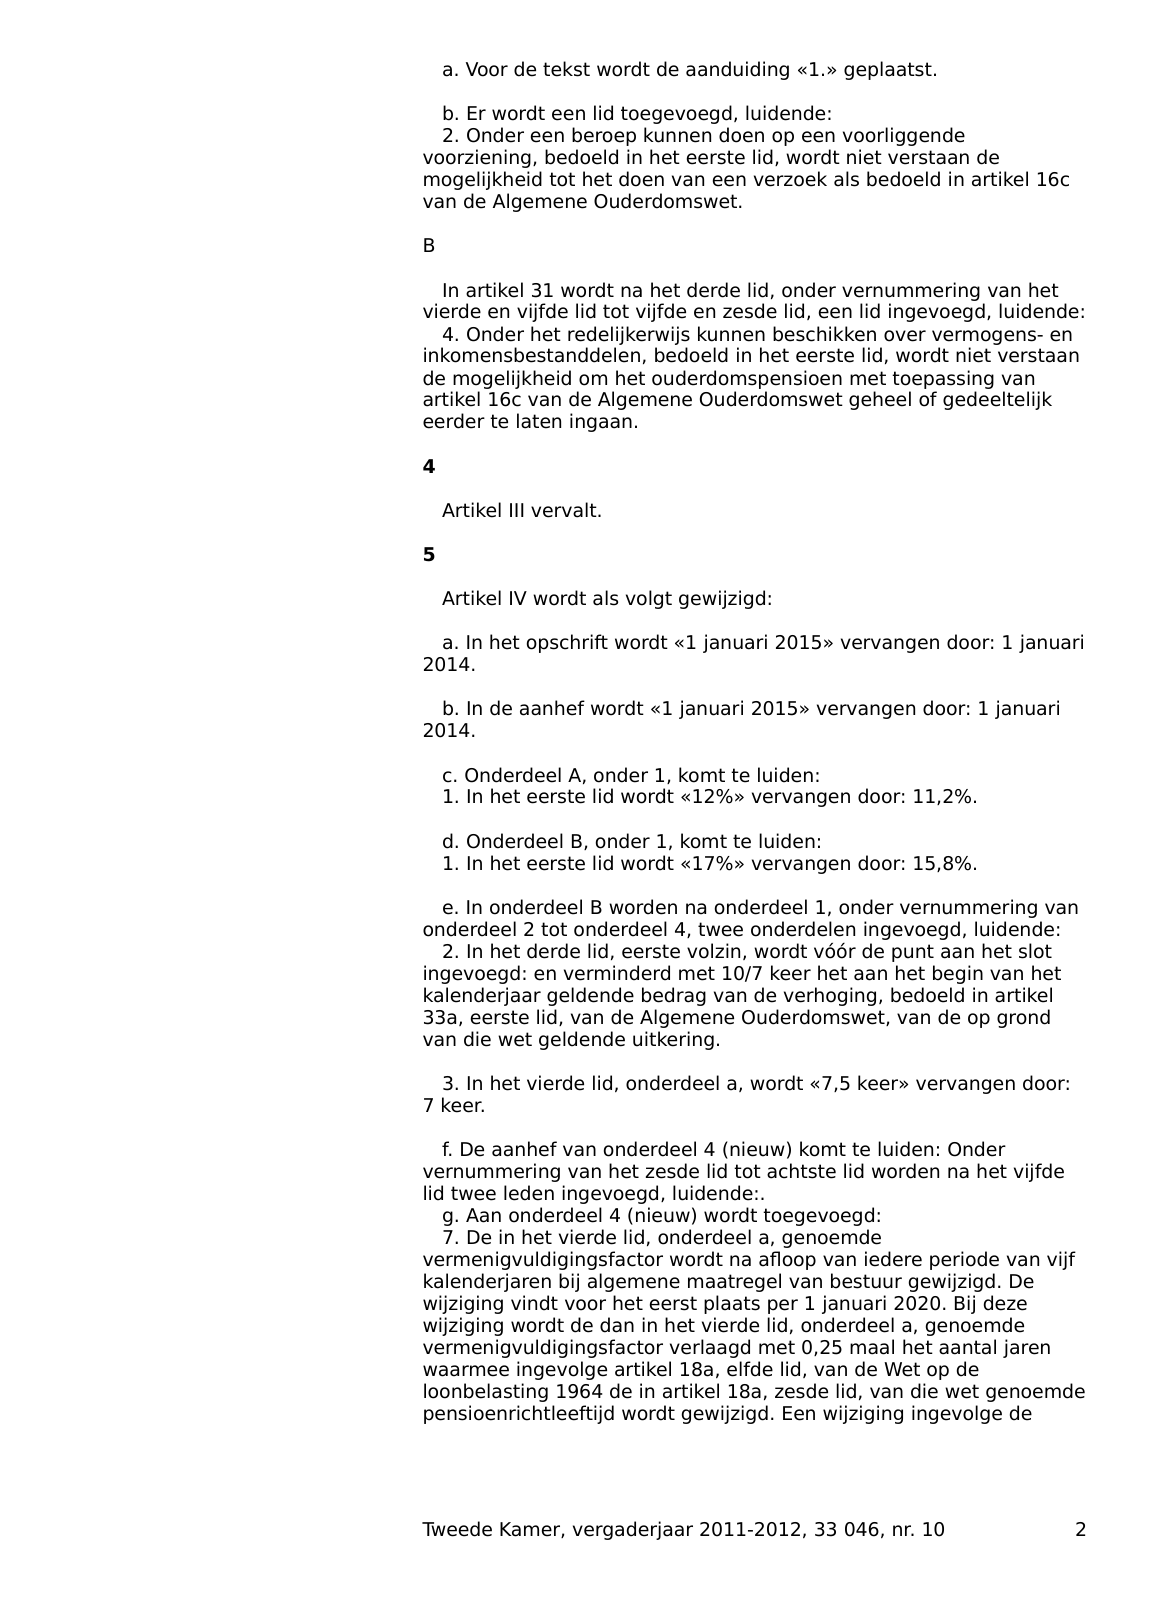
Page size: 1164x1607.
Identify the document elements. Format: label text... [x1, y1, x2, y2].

subtitle 4 [422, 456, 1087, 477]
text d. Onderdeel B, onder 1, komt te luiden: [422, 831, 1087, 853]
text g. Aan onderdeel 4 (nieuw) wordt toegevoegd: [422, 1205, 1087, 1227]
text Artikel IV wordt als volgt gewijzigd: [422, 588, 1087, 610]
text 2. In het derde lid, eerste volzin, wordt vóór de punt aan het slot ingevoegd: en verminderd met 10/7 keer het aan het begin van het kalenderjaar geldende bedrag van de verhoging, bedoeld in artikel 33a, eerste lid, van de Algemene Ouderdomswet, van de op grond van die wet geldende uitkering. [422, 941, 1087, 1051]
text 1. In het eerste lid wordt «17%» vervangen door: 15,8%. [422, 853, 1087, 874]
text 2. Onder een beroep kunnen doen op een voorliggende voorziening, bedoeld in het eerste lid, wordt niet verstaan de mogelijkheid tot het doen van een verzoek als bedoeld in artikel 16c van de Algemene Ouderdomswet. [422, 125, 1087, 213]
text a. In het opschrift wordt «1 januari 2015» vervangen door: 1 januari 2014. [422, 632, 1087, 676]
text c. Onderdeel A, onder 1, komt te luiden: [422, 764, 1087, 786]
text In artikel 31 wordt na het derde lid, onder vernummering van het vierde en vijfde lid tot vijfde en zesde lid, een lid ingevoegd, luidende: [422, 279, 1087, 323]
text 7. De in het vierde lid, onderdeel a, genoemde vermenigvuldigingsfactor wordt na afloop van iedere periode van vijf kalenderjaren bij algemene maatregel van bestuur gewijzigd. De wijziging vindt voor het eerst plaats per 1 januari 2020. Bij deze wijziging wordt de dan in het vierde lid, onderdeel a, genoemde vermenigvuldigingsfactor verlaagd met 0,25 maal het aantal jaren waarmee ingevolge artikel 18a, elfde lid, van de Wet op de loonbelasting 1964 de in artikel 18a, zesde lid, van die wet genoemde pensioenrichtleeftijd wordt gewijzigd. Een wijziging ingevolge de [422, 1227, 1087, 1425]
text 1. In het eerste lid wordt «12%» vervangen door: 11,2%. [422, 786, 1087, 808]
text e. In onderdeel B worden na onderdeel 1, onder vernummering van onderdeel 2 tot onderdeel 4, twee onderdelen ingevoegd, luidende: [422, 897, 1087, 941]
subtitle B [422, 235, 1087, 257]
text Artikel III vervalt. [422, 500, 1087, 522]
text f. De aanhef van onderdeel 4 (nieuw) komt te luiden: Onder vernummering van het zesde lid tot achtste lid worden na het vijfde lid twee leden ingevoegd, luidende:. [422, 1139, 1087, 1205]
text 3. In het vierde lid, onderdeel a, wordt «7,5 keer» vervangen door: 7 keer. [422, 1073, 1087, 1117]
text b. Er wordt een lid toegevoegd, luidende: [422, 103, 1087, 125]
text b. In de aanhef wordt «1 januari 2015» vervangen door: 1 januari 2014. [422, 698, 1087, 742]
text a. Voor de tekst wordt de aanduiding «1.» geplaatst. [422, 59, 1087, 81]
text 4. Onder het redelijkerwijs kunnen beschikken over vermogens- en inkomensbestanddelen, bedoeld in het eerste lid, wordt niet verstaan de mogelijkheid om het ouderdomspensioen met toepassing van artikel 16c van de Algemene Ouderdomswet geheel of gedeeltelijk eerder te laten ingaan. [422, 323, 1087, 433]
subtitle 5 [422, 544, 1087, 566]
